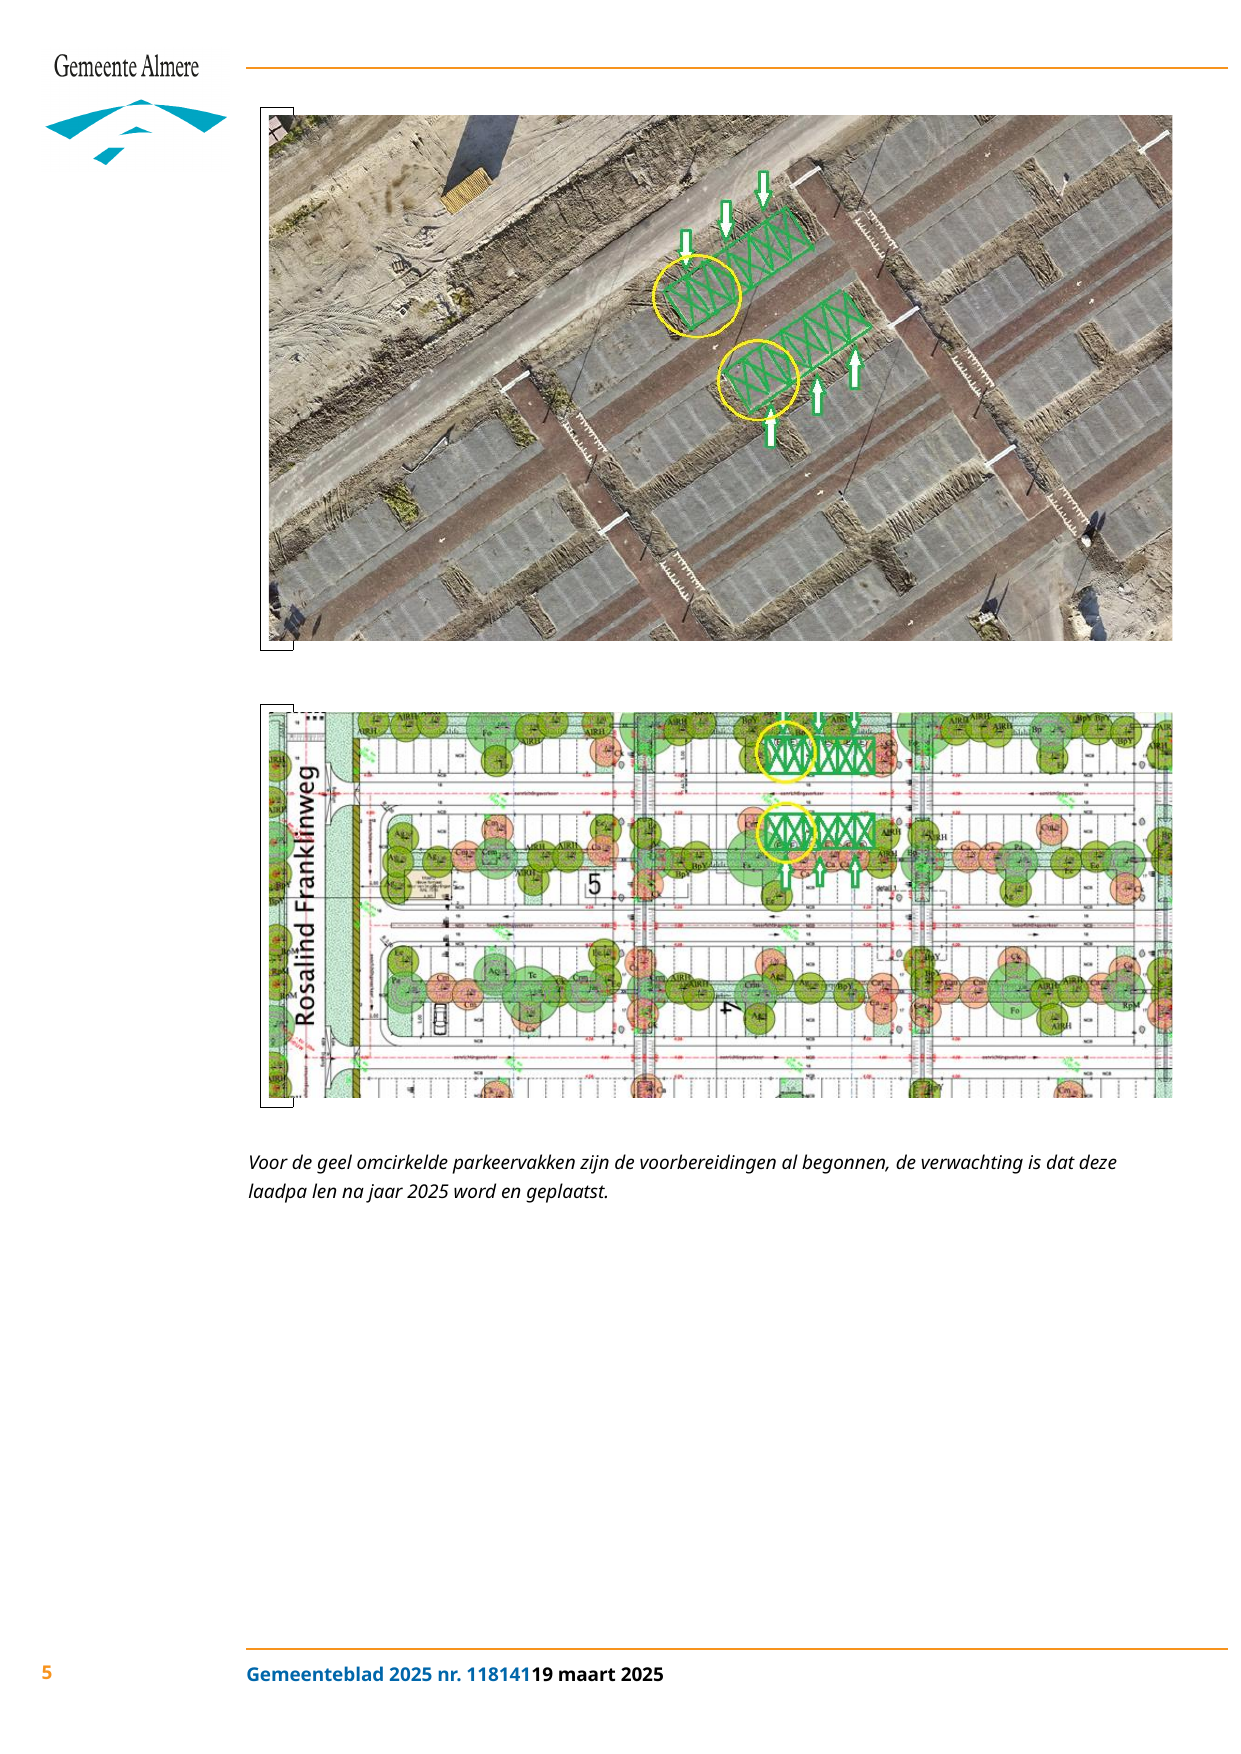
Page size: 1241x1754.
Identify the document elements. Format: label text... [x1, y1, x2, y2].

picture [268, 712, 1173, 1098]
text Voor de geel omcirkelde parkeervakken zijn de voorbereidingen al begonnen, de verwachting is dat deze laadpa len na jaar 2025 word en geplaatst. [248, 1149, 1152, 1204]
picture [268, 115, 1173, 641]
picture [41, 47, 231, 172]
